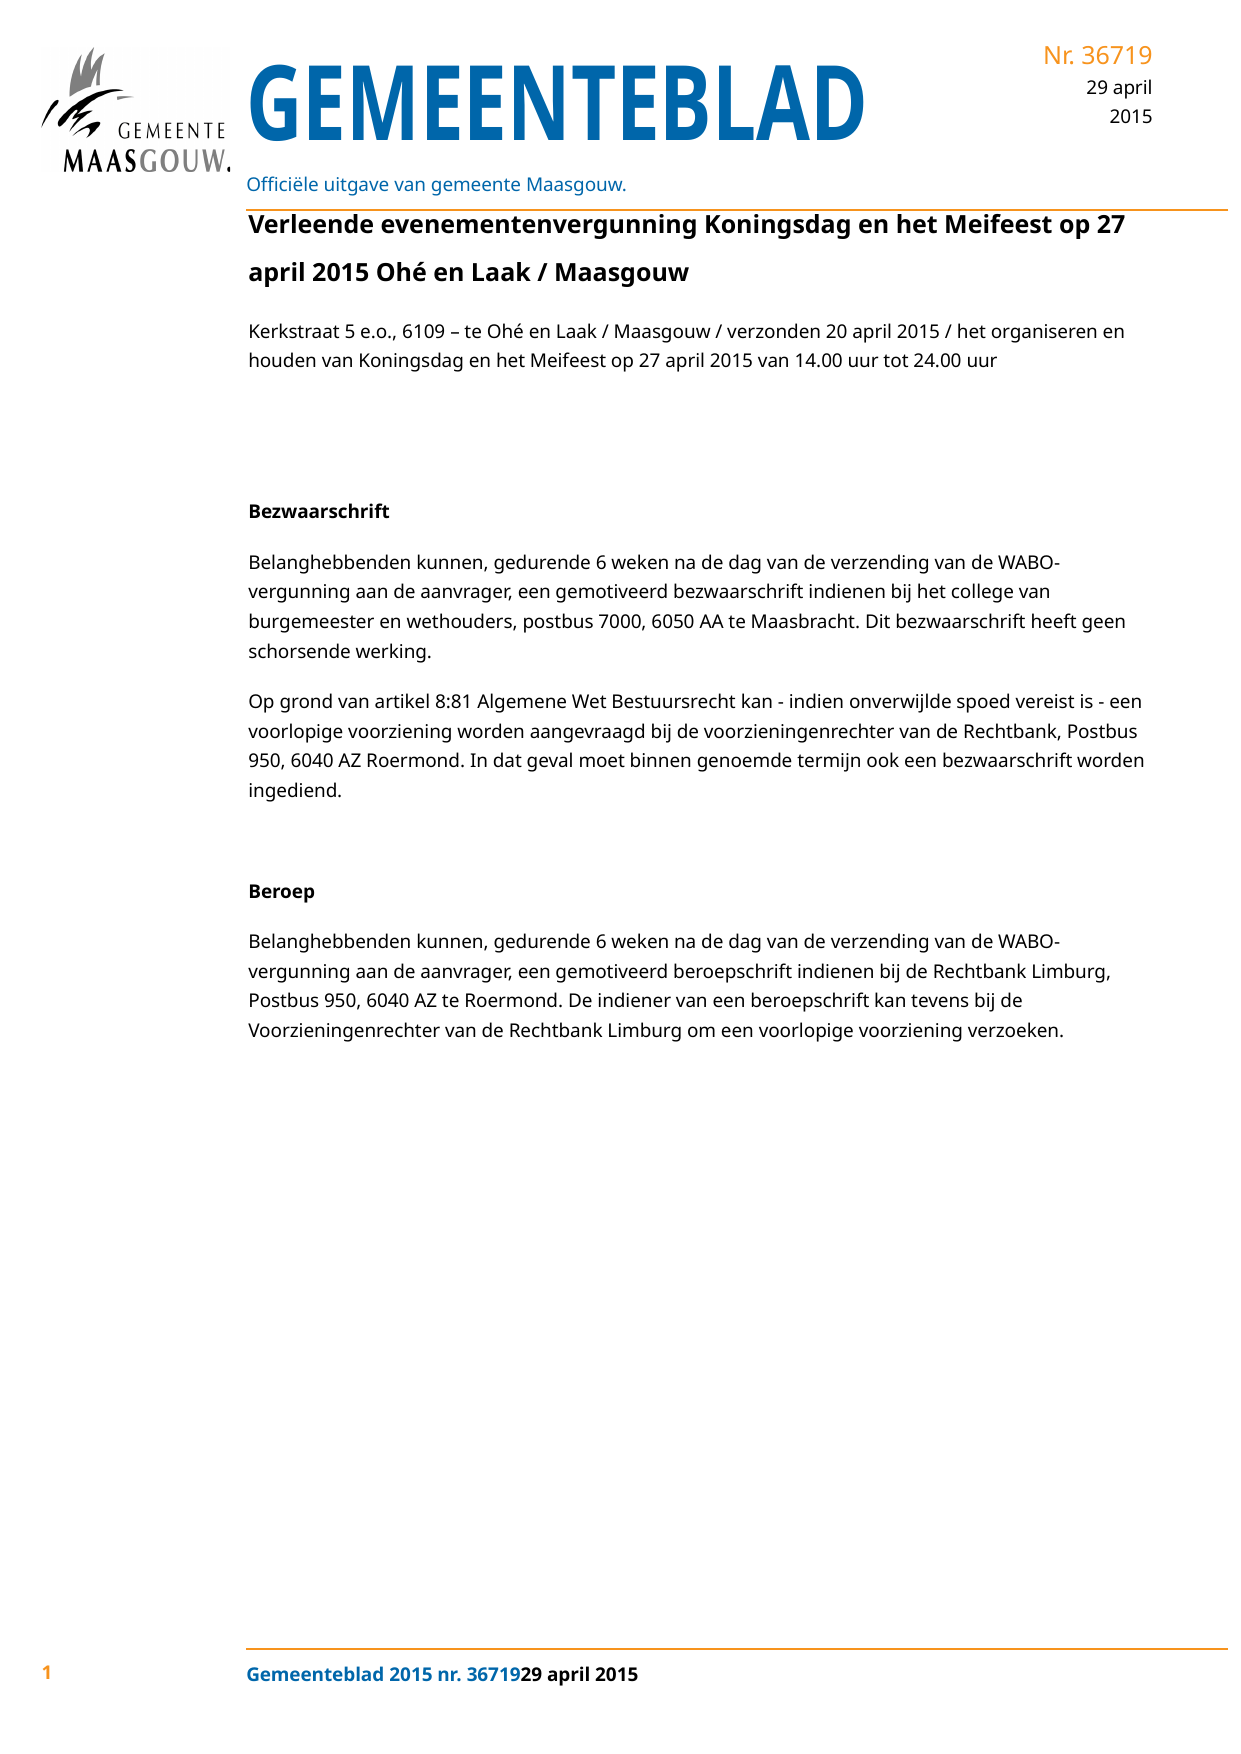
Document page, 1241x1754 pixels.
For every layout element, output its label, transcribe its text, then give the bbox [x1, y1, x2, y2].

text Op grond van artikel 8:81 Algemene Wet Bestuursrecht kan - indien onverwijlde spoed vereist is - een voorlopige voorziening worden aangevraagd bij de voorzieningenrechter van de Rechtbank, Postbus 950, 6040 AZ Roermond. In dat geval moet binnen genoemde termijn ook een bezwaarschrift worden ingediend. [248, 688, 1152, 803]
text Verleende evenementenvergunning Koningsdag en het Meifeest op 27 april 2015 Ohé en Laak / Maasgouw [248, 211, 1152, 288]
text Beroep [248, 878, 1152, 904]
text Bezwaarschrift [248, 499, 1152, 524]
text Belanghebbenden kunnen, gedurende 6 weken na de dag van de verzending van de WABO-vergunning aan de aanvrager, een gemotiveerd bezwaarschrift indienen bij het college van burgemeester en wethouders, postbus 7000, 6050 AA te Maasbracht. Dit bezwaarschrift heeft geen schorsende werking. [248, 549, 1152, 664]
picture [41, 47, 231, 172]
text Kerkstraat 5 e.o., 6109 – te Ohé en Laak / Maasgouw / verzonden 20 april 2015 / het organiseren en houden van Koningsdag en het Meifeest op 27 april 2015 van 14.00 uur tot 24.00 uur [248, 318, 1152, 373]
text Belanghebbenden kunnen, gedurende 6 weken na de dag van de verzending van de WABO-vergunning aan de aanvrager, een gemotiveerd beroepschrift indienen bij de Rechtbank Limburg, Postbus 950, 6040 AZ te Roermond. De indiener van een beroepschrift kan tevens bij de Voorzieningenrechter van de Rechtbank Limburg om een voorlopige voorziening verzoeken. [248, 928, 1152, 1043]
